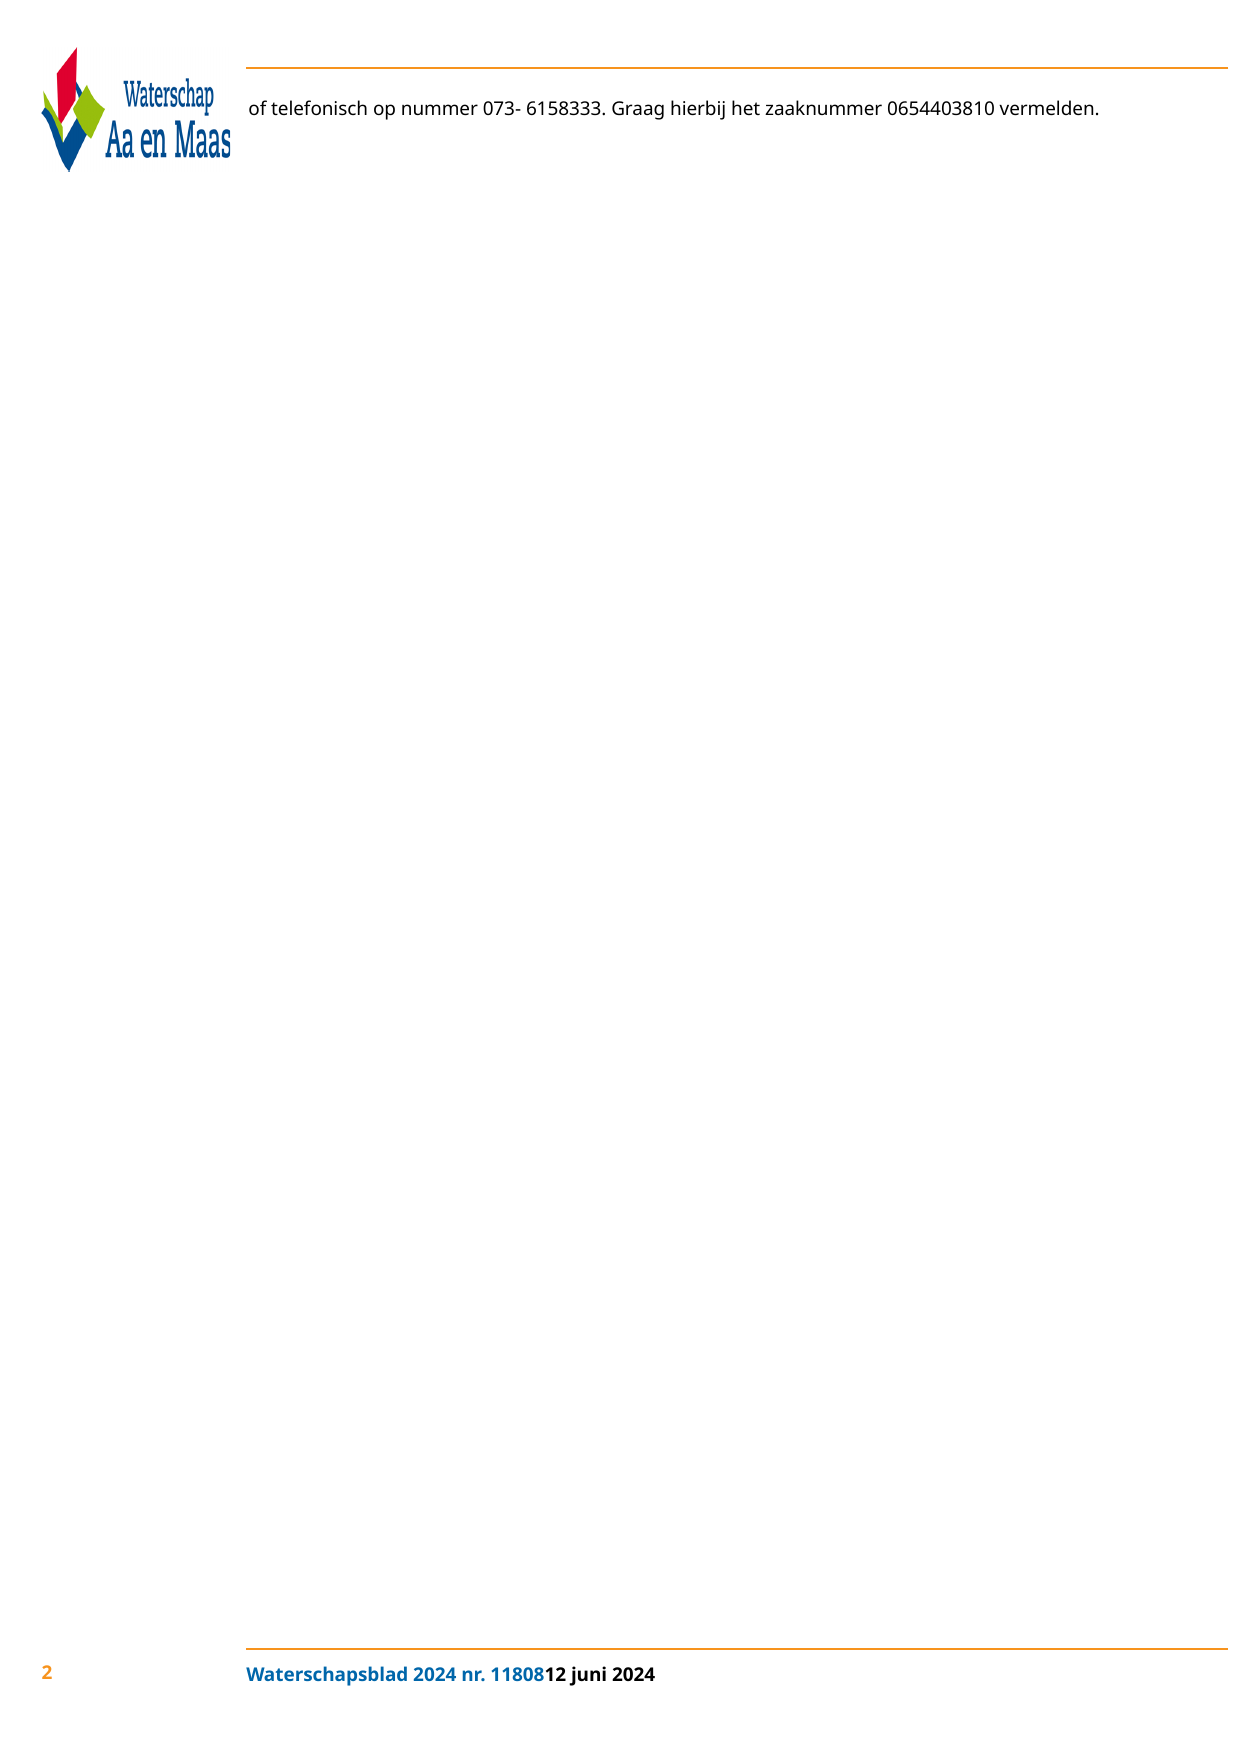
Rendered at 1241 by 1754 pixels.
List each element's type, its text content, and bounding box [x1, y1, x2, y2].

text of telefonisch op nummer 073- 6158333. Graag hierbij het zaaknummer 0654403810 vermelden. [248, 95, 1152, 121]
picture [41, 47, 231, 172]
